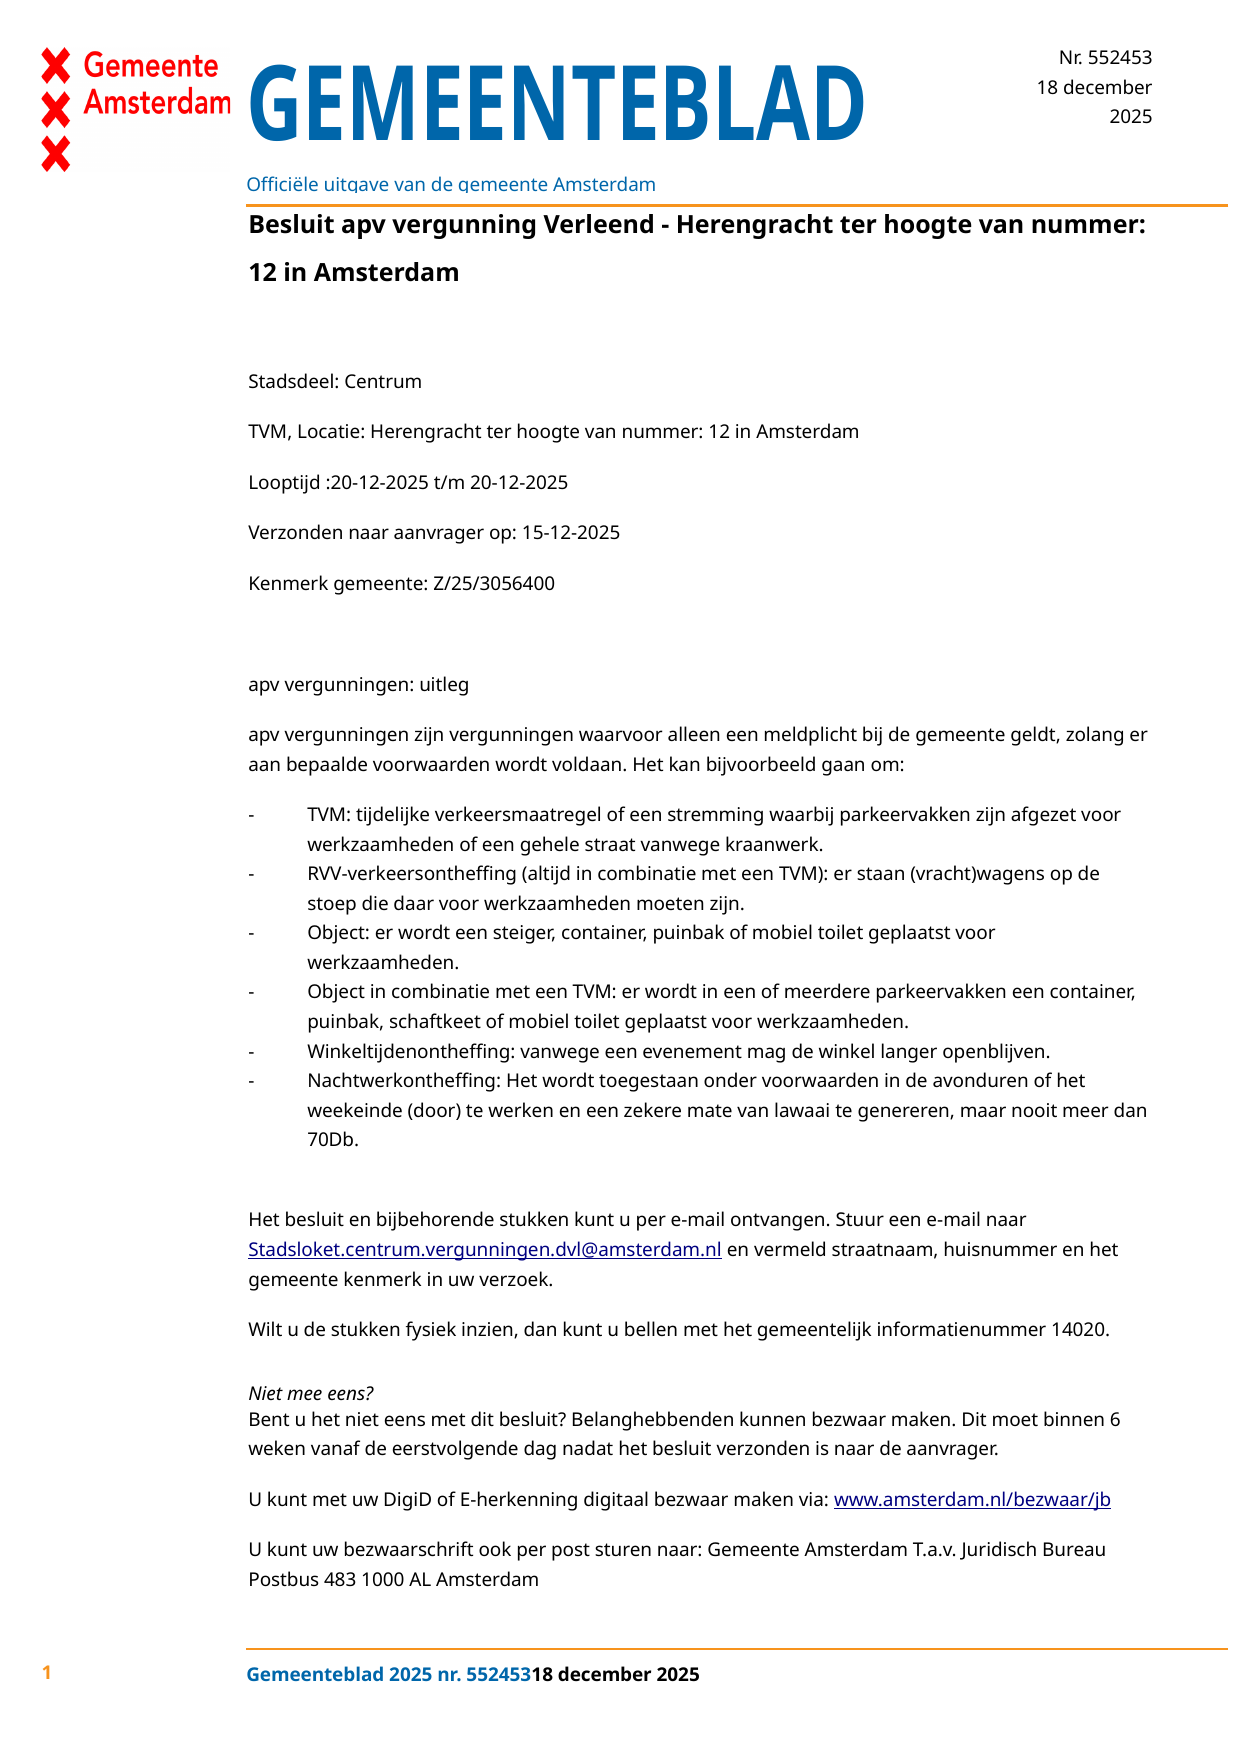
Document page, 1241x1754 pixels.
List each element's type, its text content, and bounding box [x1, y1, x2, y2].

text apv vergunningen: uitleg [248, 671, 1152, 697]
text U kunt met uw DigiD of E-herkenning digitaal bezwaar maken via: www.amsterdam.nl/bezwaar/jb [248, 1486, 1152, 1512]
list Object in combinatie met een TVM: er wordt in een of meerdere parkeervakken een container, puinbak, schaftkeet of mobiel toilet geplaatst voor werkzaamheden. [248, 979, 1152, 1034]
list TVM: tijdelijke verkeersmaatregel of een stremming waarbij parkeervakken zijn afgezet voor werkzaamheden of een gehele straat vanwege kraanwerk. [248, 801, 1152, 857]
text Besluit apv vergunning Verleend - Herengracht ter hoogte van nummer: 12 in Amsterdam [248, 207, 1152, 288]
list RVV-verkeersontheffing (altijd in combinatie met een TVM): er staan (vracht)wagens op de stoep die daar voor werkzaamheden moeten zijn. [248, 860, 1152, 916]
text apv vergunningen zijn vergunningen waarvoor alleen een meldplicht bij de gemeente geldt, zolang er aan bepaalde voorwaarden wordt voldaan. Het kan bijvoorbeeld gaan om: [248, 721, 1152, 777]
picture [41, 47, 231, 172]
text Niet mee eens? [248, 1380, 1152, 1406]
text Verzonden naar aanvrager op: 15-12-2025 [248, 519, 1152, 545]
text Wilt u de stukken fysiek inzien, dan kunt u bellen met het gemeentelijk informatienummer 14020. [248, 1316, 1152, 1342]
list Object: er wordt een steiger, container, puinbak of mobiel toilet geplaatst voor werkzaamheden. [248, 919, 1152, 975]
text Looptijd :20-12-2025 t/m 20-12-2025 [248, 469, 1152, 495]
text Bent u het niet eens met dit besluit? Belanghebbenden kunnen bezwaar maken. Dit moet binnen 6 weken vanaf de eerstvolgende dag nadat het besluit verzonden is naar de aanvrager. [248, 1406, 1152, 1461]
text Stadsdeel: Centrum [248, 368, 1152, 394]
text U kunt uw bezwaarschrift ook per post sturen naar: Gemeente Amsterdam T.a.v. Juridisch Bureau Postbus 483 1000 AL Amsterdam [248, 1536, 1152, 1592]
list Winkeltijdenontheffing: vanwege een evenement mag de winkel langer openblijven. [248, 1038, 1152, 1064]
list Nachtwerkontheffing: Het wordt toegestaan onder voorwaarden in de avonduren of het weekeinde (door) te werken en een zekere mate van lawaai te genereren, maar nooit meer dan 70Db. [248, 1067, 1152, 1152]
text Kenmerk gemeente: Z/25/3056400 [248, 570, 1152, 596]
text TVM, Locatie: Herengracht ter hoogte van nummer: 12 in Amsterdam [248, 419, 1152, 444]
text Het besluit en bijbehorende stukken kunt u per e-mail ontvangen. Stuur een e-mail naar Stadsloket.centrum.vergunningen.dvl@amsterdam.nl en vermeld straatnaam, huisnummer en het gemeente kenmerk in uw verzoek. [248, 1207, 1152, 1292]
